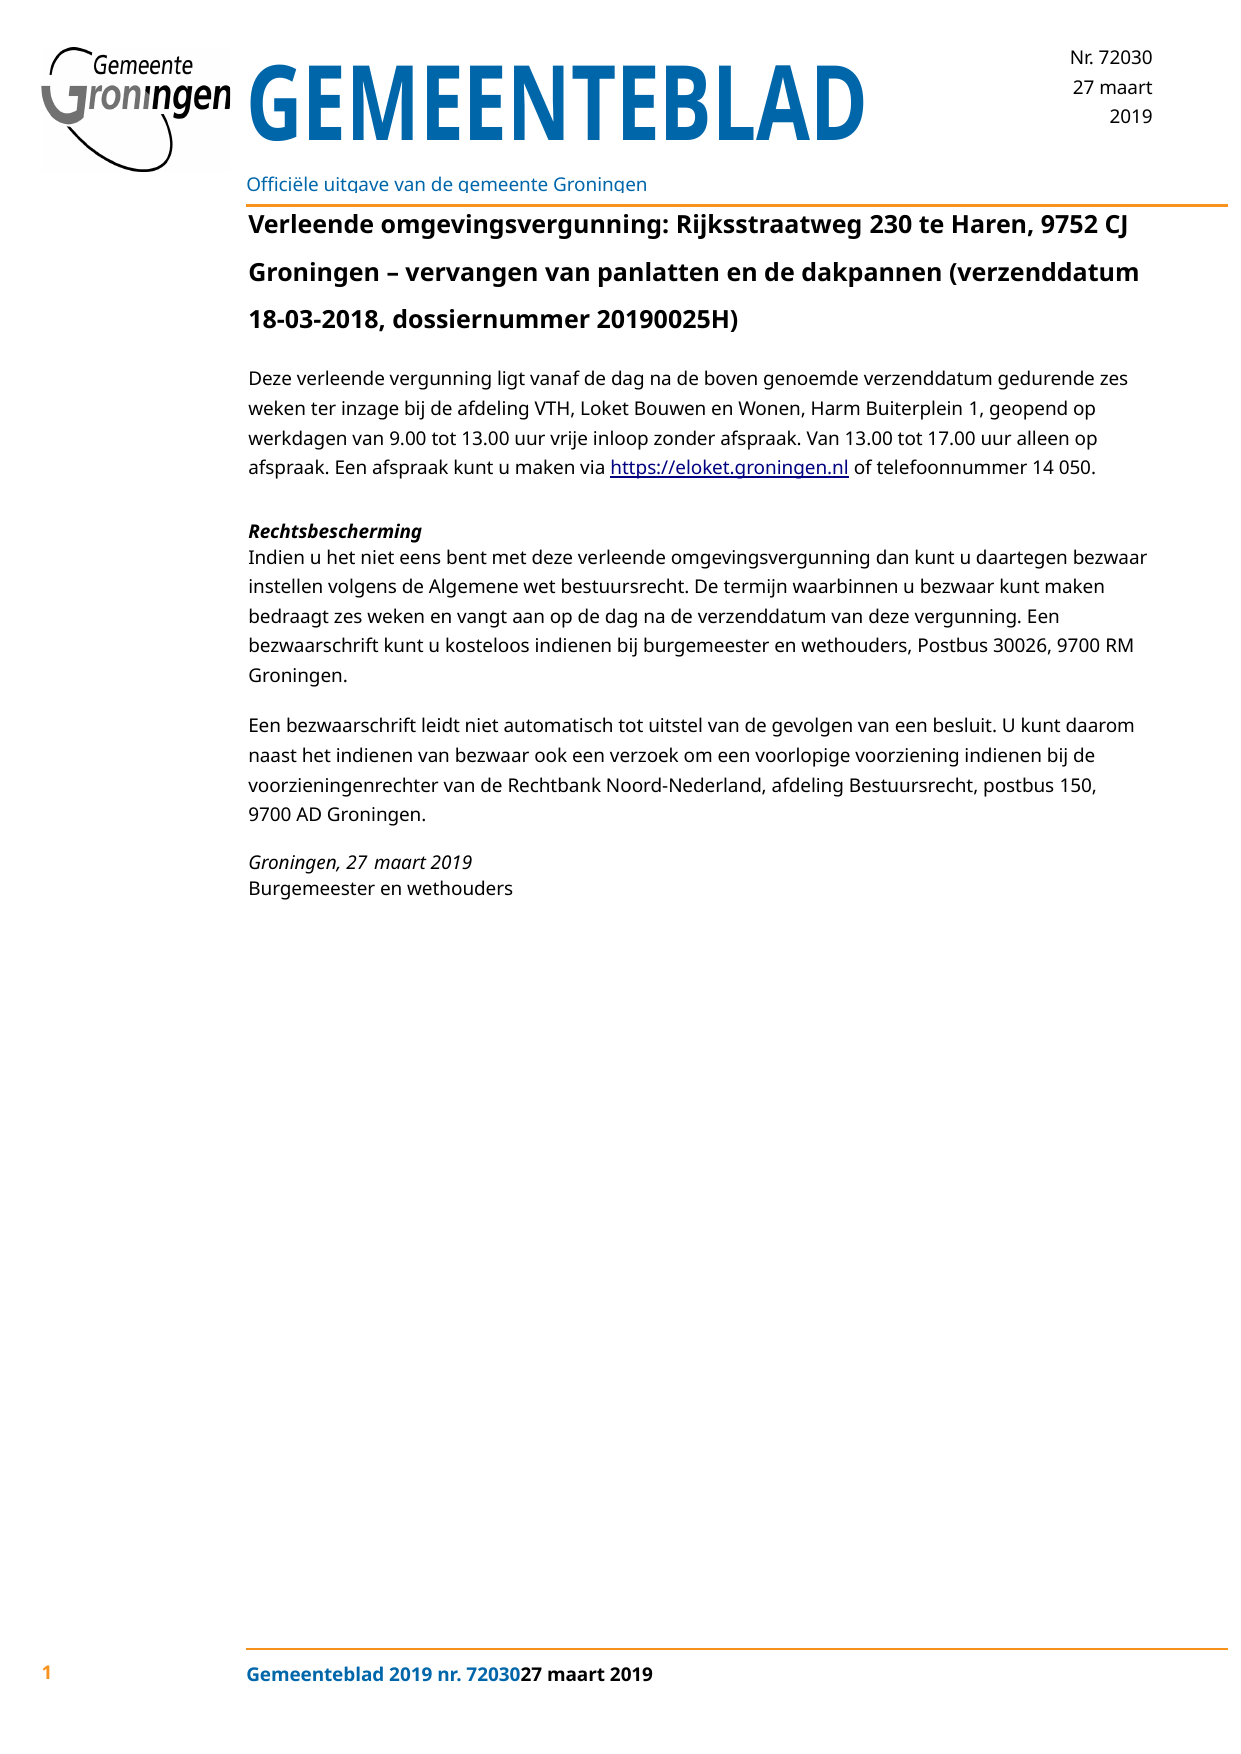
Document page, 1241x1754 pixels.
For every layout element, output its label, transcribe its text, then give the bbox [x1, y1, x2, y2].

text Deze verleende vergunning ligt vanaf de dag na de boven genoemde verzenddatum gedurende zes weken ter inzage bij de afdeling VTH, Loket Bouwen en Wonen, Harm Buiterplein 1, geopend op werkdagen van 9.00 tot 13.00 uur vrije inloop zonder afspraak. Van 13.00 tot 17.00 uur alleen op afspraak. Een afspraak kunt u maken via https://eloket.groningen.nl of telefoonnummer 14 050. [248, 366, 1152, 480]
text Burgemeester en wethouders [248, 875, 1152, 901]
text Een bezwaarschrift leidt niet automatisch tot uitstel van de gevolgen van een besluit. U kunt daarom naast het indienen van bezwaar ook een verzoek om een voorlopige voorziening indienen bij de voorzieningenrechter van de Rechtbank Noord-Nederland, afdeling Bestuursrecht, postbus 150, 9700 AD Groningen. [248, 713, 1152, 827]
picture [41, 47, 231, 172]
text Indien u het niet eens bent met deze verleende omgevingsvergunning dan kunt u daartegen bezwaar instellen volgens de Algemene wet bestuursrecht. De termijn waarbinnen u bezwaar kunt maken bedraagt zes weken en vangt aan op de dag na de verzenddatum van deze vergunning. Een bezwaarschrift kunt u kosteloos indienen bij burgemeester en wethouders, Postbus 30026, 9700 RM Groningen. [248, 544, 1152, 688]
text Rechtsbescherming [248, 518, 1152, 544]
text Groningen, 27 maart 2019 [248, 849, 1152, 875]
text Verleende omgevingsvergunning: Rijksstraatweg 230 te Haren, 9752 CJ Groningen – vervangen van panlatten en de dakpannen (verzenddatum 18-03-2018, dossiernummer 20190025H) [248, 207, 1152, 336]
